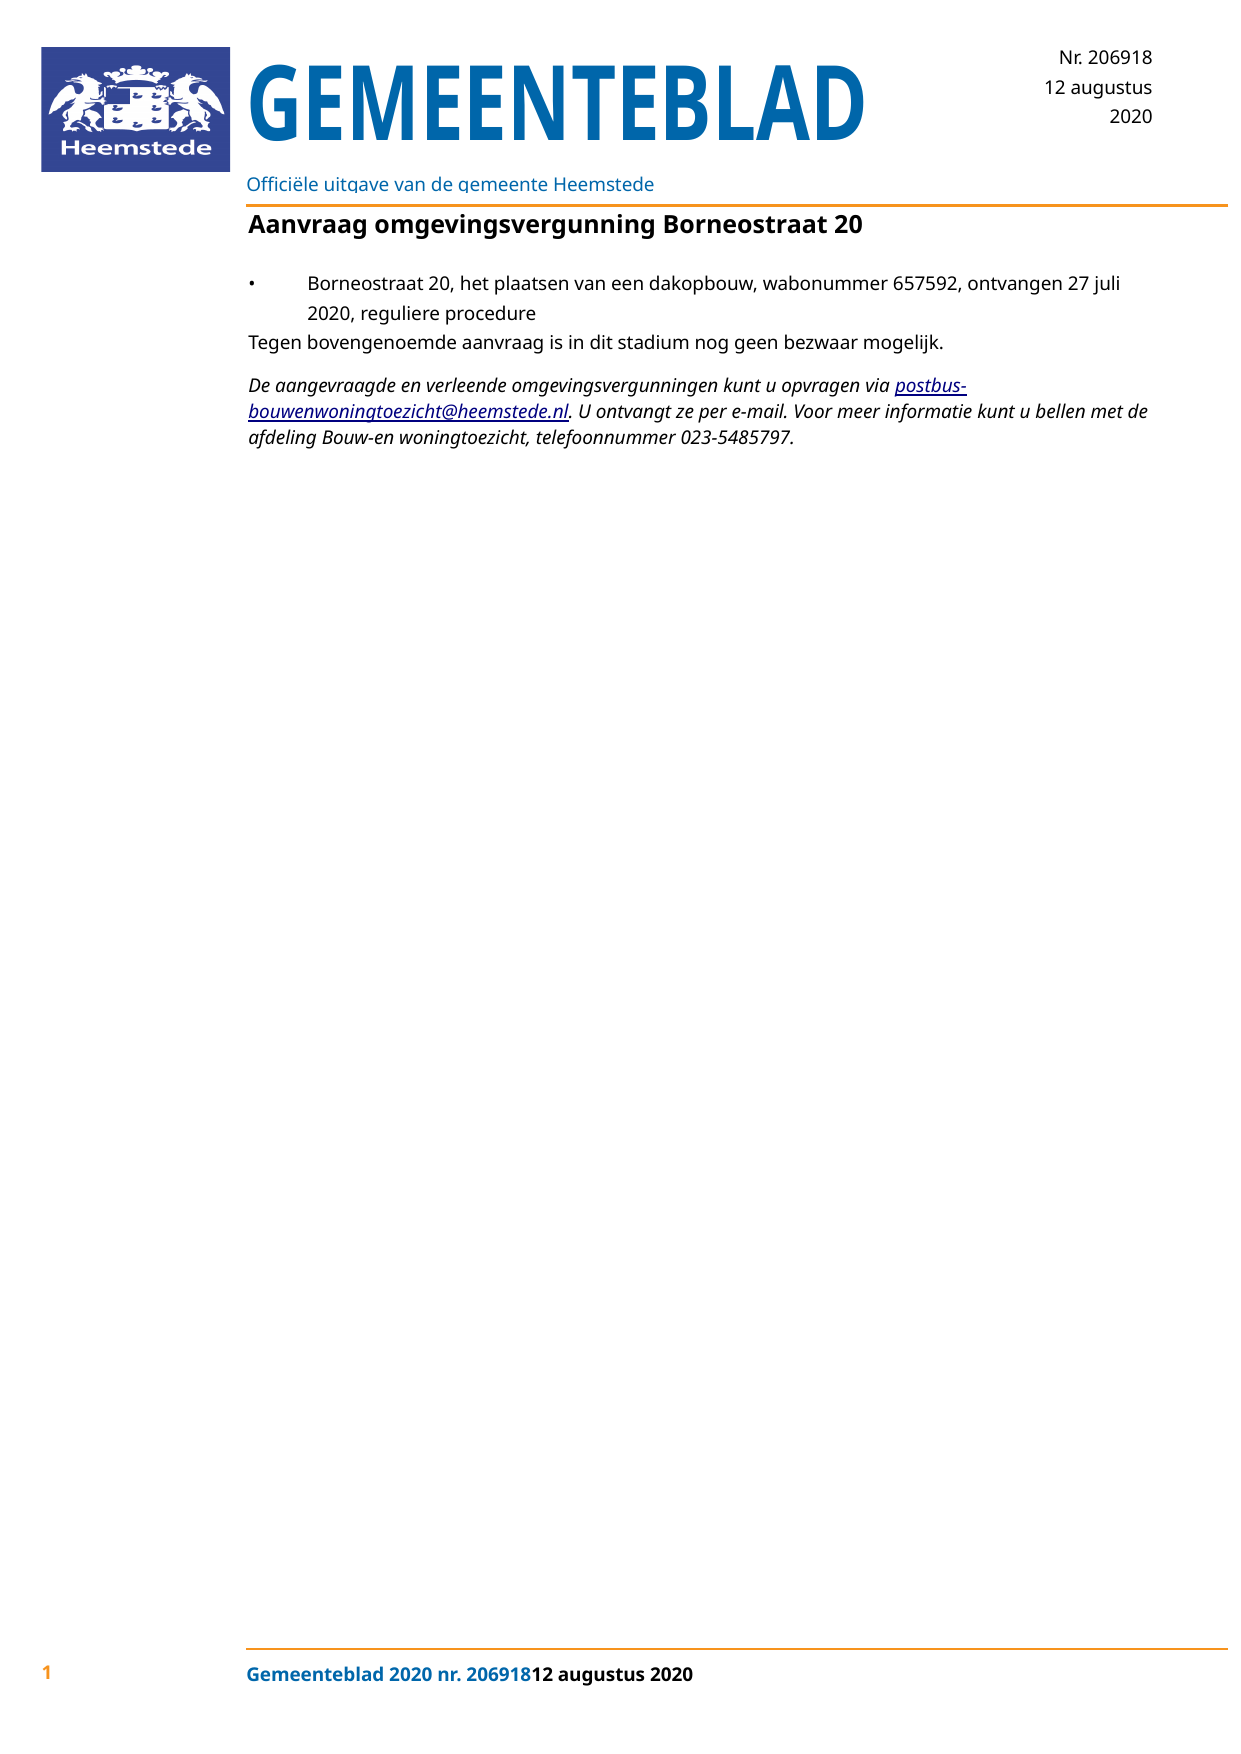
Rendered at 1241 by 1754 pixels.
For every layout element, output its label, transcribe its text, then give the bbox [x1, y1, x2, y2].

text Aanvraag omgevingsvergunning Borneostraat 20 [248, 207, 1152, 241]
text Tegen bovengenoemde aanvraag is in dit stadium nog geen bezwaar mogelijk. [248, 329, 1152, 355]
list Borneostraat 20, het plaatsen van een dakopbouw, wabonummer 657592, ontvangen 27 juli 2020, reguliere procedure [248, 270, 1152, 326]
text De aangevraagde en verleende omgevingsvergunningen kunt u opvragen via postbus-bouwenwoningtoezicht@heemstede.nl. U ontvangt ze per e-mail. Voor meer informatie kunt u bellen met de afdeling Bouw-en woningtoezicht, telefoonnummer 023-5485797. [248, 373, 1152, 450]
picture [41, 47, 231, 172]
